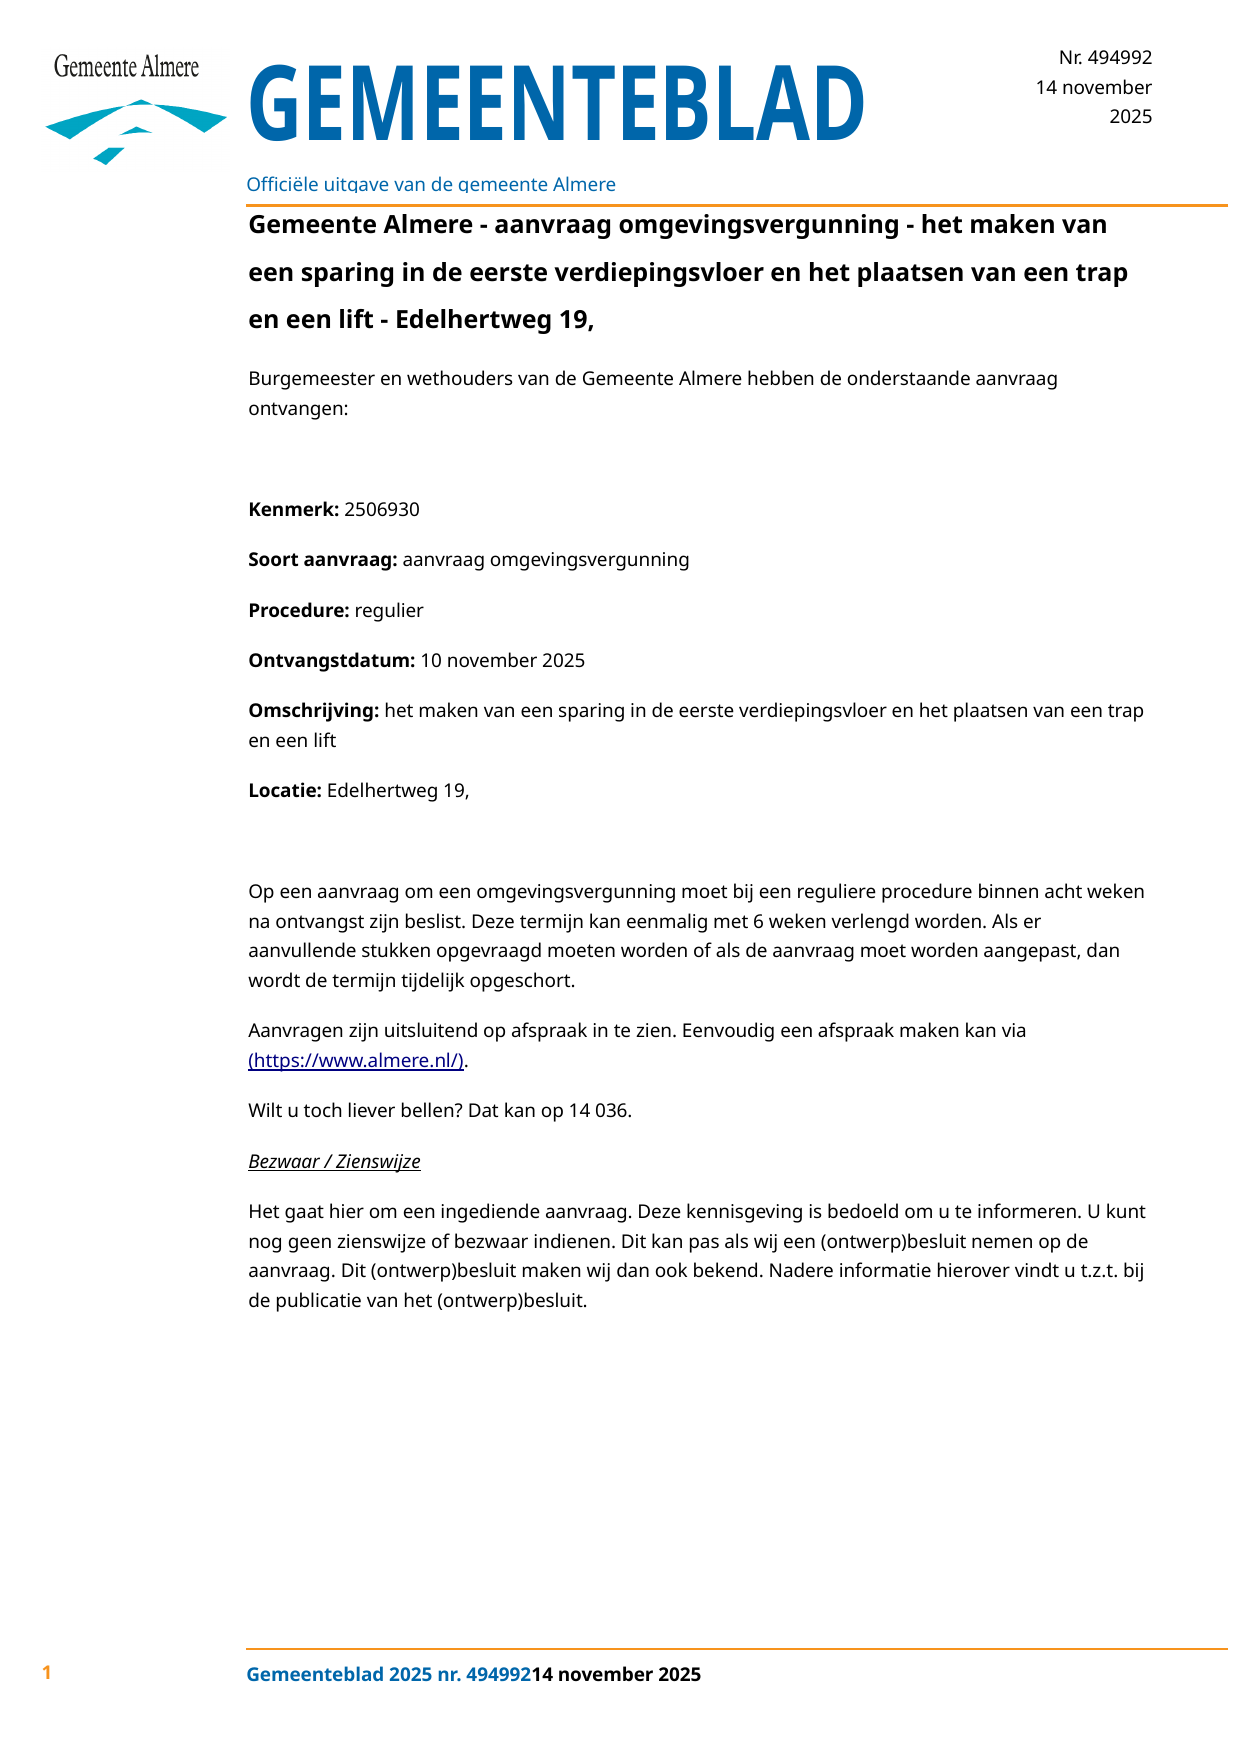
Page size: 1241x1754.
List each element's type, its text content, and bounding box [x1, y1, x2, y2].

text Kenmerk: 2506930 [248, 496, 1152, 522]
text Het gaat hier om een ingediende aanvraag. Deze kennisgeving is bedoeld om u te informeren. U kunt nog geen zienswijze of bezwaar indienen. Dit kan pas als wij een (ontwerp)besluit nemen op de aanvraag. Dit (ontwerp)besluit maken wij dan ook bekend. Nadere informatie hierover vindt u t.z.t. bij de publicatie van het (ontwerp)besluit. [248, 1198, 1152, 1313]
text Procedure: regulier [248, 597, 1152, 622]
text Op een aanvraag om een omgevingsvergunning moet bij een reguliere procedure binnen acht weken na ontvangst zijn beslist. Deze termijn kan eenmalig met 6 weken verlengd worden. Als er aanvullende stukken opgevraagd moeten worden of als de aanvraag moet worden aangepast, dan wordt de termijn tijdelijk opgeschort. [248, 878, 1152, 993]
text Locatie: Edelhertweg 19, [248, 778, 1152, 803]
text Soort aanvraag: aanvraag omgevingsvergunning [248, 546, 1152, 572]
text Bezwaar / Zienswijze [248, 1148, 1152, 1174]
text Burgemeester en wethouders van de Gemeente Almere hebben de onderstaande aanvraag ontvangen: [248, 366, 1152, 421]
picture [41, 47, 231, 172]
text Ontvangstdatum: 10 november 2025 [248, 647, 1152, 673]
text Aanvragen zijn uitsluitend op afspraak in te zien. Eenvoudig een afspraak maken kan via (https://www.almere.nl/). [248, 1018, 1152, 1073]
text Gemeente Almere - aanvraag omgevingsvergunning - het maken van een sparing in de eerste verdiepingsvloer en het plaatsen van een trap en een lift - Edelhertweg 19, [248, 207, 1152, 336]
text Omschrijving: het maken van een sparing in de eerste verdiepingsvloer en het plaatsen van een trap en een lift [248, 698, 1152, 753]
text Wilt u toch liever bellen? Dat kan op 14 036. [248, 1098, 1152, 1123]
